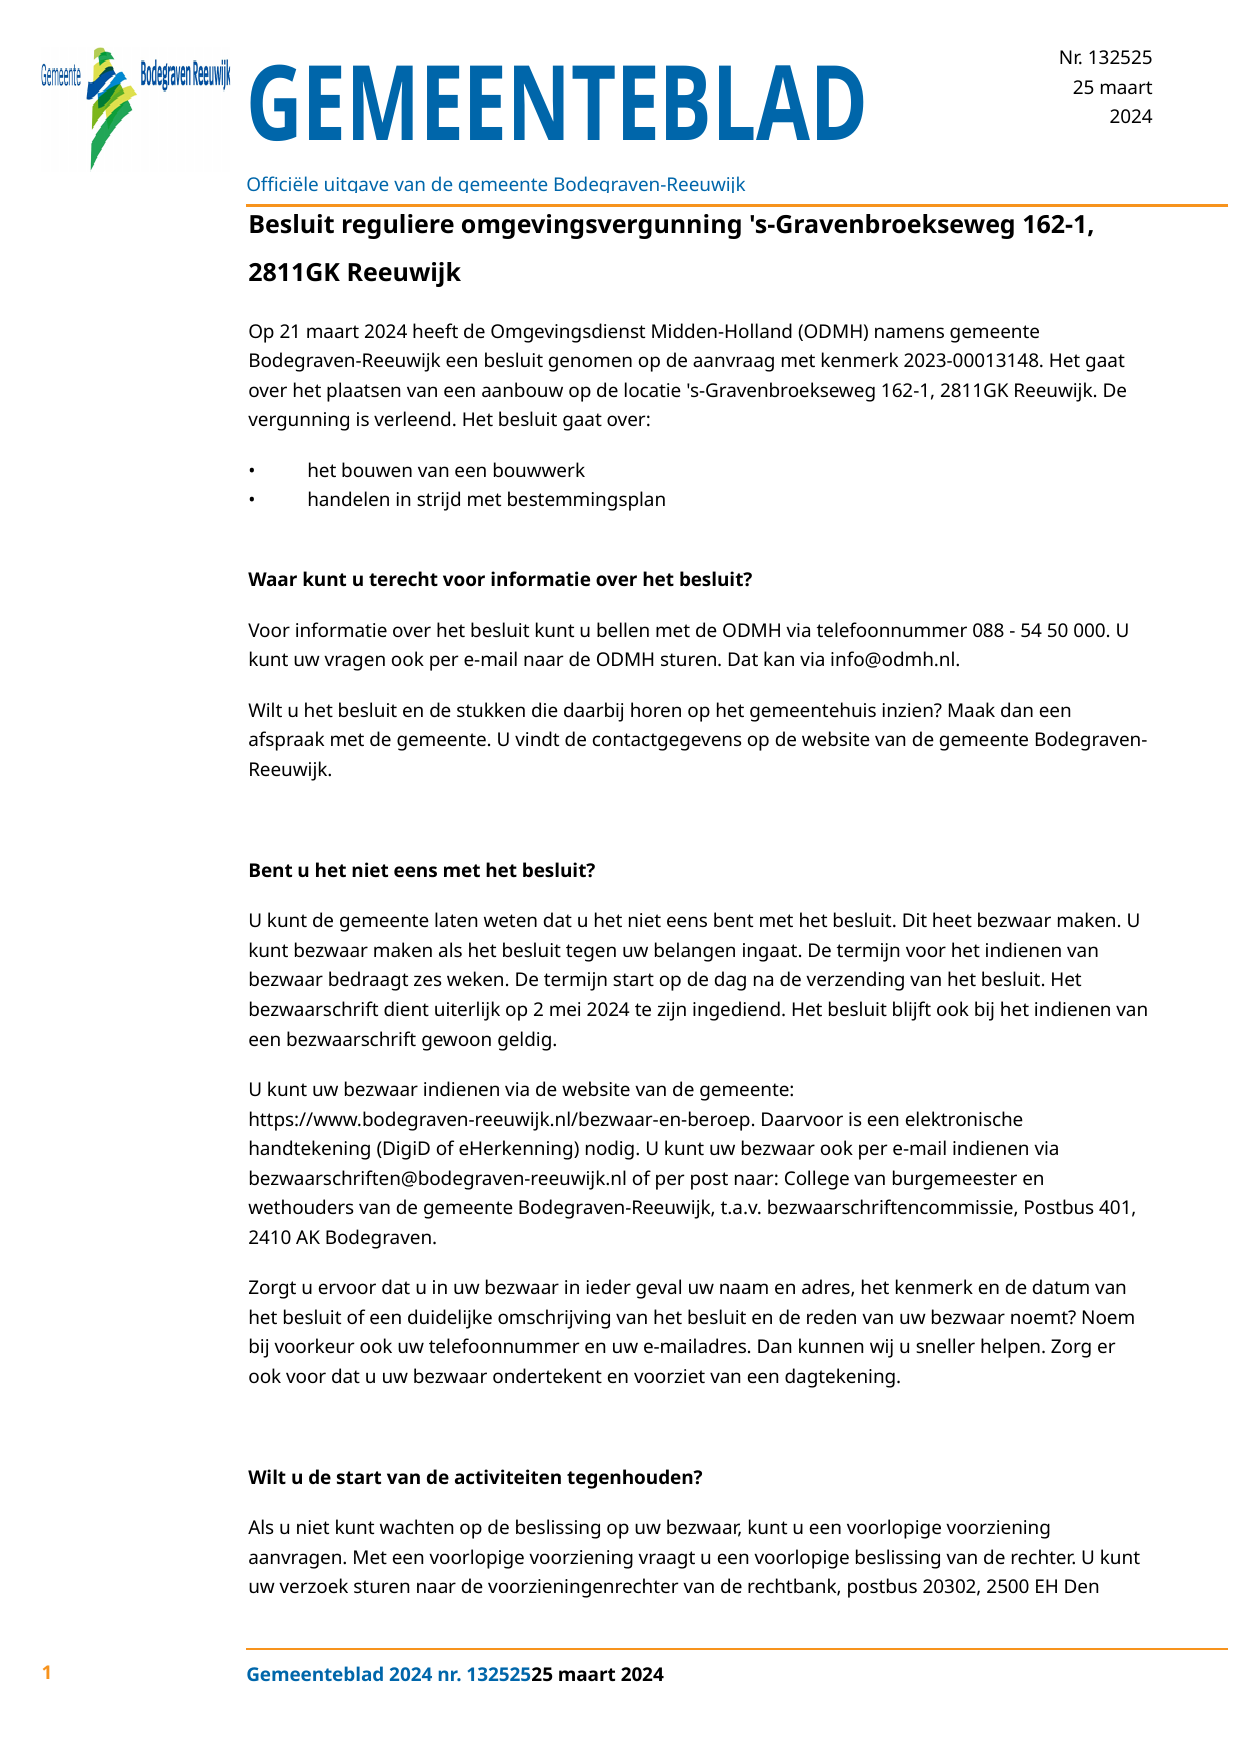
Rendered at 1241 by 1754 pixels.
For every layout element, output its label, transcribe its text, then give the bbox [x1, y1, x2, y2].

picture [41, 47, 231, 172]
text Wilt u de start van de activiteiten tegenhouden? [248, 1464, 1152, 1490]
text Voor informatie over het besluit kunt u bellen met de ODMH via telefoonnummer 088 - 54 50 000. U kunt uw vragen ook per e-mail naar de ODMH sturen. Dat kan via info@odmh.nl. [248, 617, 1152, 672]
text Zorgt u ervoor dat u in uw bezwaar in ieder geval uw naam en adres, het kenmerk en de datum van het besluit of een duidelijke omschrijving van het besluit en de reden van uw bezwaar noemt? Noem bij voorkeur ook uw telefoonnummer en uw e-mailadres. Dan kunnen wij u sneller helpen. Zorg er ook voor dat u uw bezwaar ondertekent en voorziet van een dagtekening. [248, 1274, 1152, 1389]
text U kunt uw bezwaar indienen via de website van de gemeente: https://www.bodegraven-reeuwijk.nl/bezwaar-en-beroep. Daarvoor is een elektronische handtekening (DigiD of eHerkenning) nodig. U kunt uw bezwaar ook per e-mail indienen via bezwaarschriften@bodegraven-reeuwijk.nl of per post naar: College van burgemeester en wethouders van de gemeente Bodegraven-Reeuwijk, t.a.v. bezwaarschriftencommissie, Postbus 401, 2410 AK Bodegraven. [248, 1076, 1152, 1250]
text Als u niet kunt wachten op de beslissing op uw bezwaar, kunt u een voorlopige voorziening aanvragen. Met een voorlopige voorziening vraagt u een voorlopige beslissing van de rechter. U kunt uw verzoek sturen naar de voorzieningenrechter van de rechtbank, postbus 20302, 2500 EH Den [248, 1514, 1152, 1599]
text Besluit reguliere omgevingsvergunning 's-Gravenbroekseweg 162-1, 2811GK Reeuwijk [248, 207, 1152, 288]
text Waar kunt u terecht voor informatie over het besluit? [248, 567, 1152, 592]
text Op 21 maart 2024 heeft de Omgevingsdienst Midden-Holland (ODMH) namens gemeente Bodegraven-Reeuwijk een besluit genomen op de aanvraag met kenmerk 2023-00013148. Het gaat over het plaatsen van een aanbouw op de locatie 's-Gravenbroekseweg 162-1, 2811GK Reeuwijk. De vergunning is verleend. Het besluit gaat over: [248, 318, 1152, 432]
text Bent u het niet eens met het besluit? [248, 857, 1152, 883]
text U kunt de gemeente laten weten dat u het niet eens bent met het besluit. Dit heet bezwaar maken. U kunt bezwaar maken als het besluit tegen uw belangen ingaat. De termijn voor het indienen van bezwaar bedraagt zes weken. De termijn start op de dag na de verzending van het besluit. Het bezwaarschrift dient uiterlijk op 2 mei 2024 te zijn ingediend. Het besluit blijft ook bij het indienen van een bezwaarschrift gewoon geldig. [248, 907, 1152, 1052]
text Wilt u het besluit en de stukken die daarbij horen op het gemeentehuis inzien? Maak dan een afspraak met de gemeente. U vindt de contactgegevens op de website van de gemeente Bodegraven-Reeuwijk. [248, 697, 1152, 782]
list het bouwen van een bouwwerk [248, 457, 1152, 483]
list handelen in strijd met bestemmingsplan [248, 487, 1152, 512]
